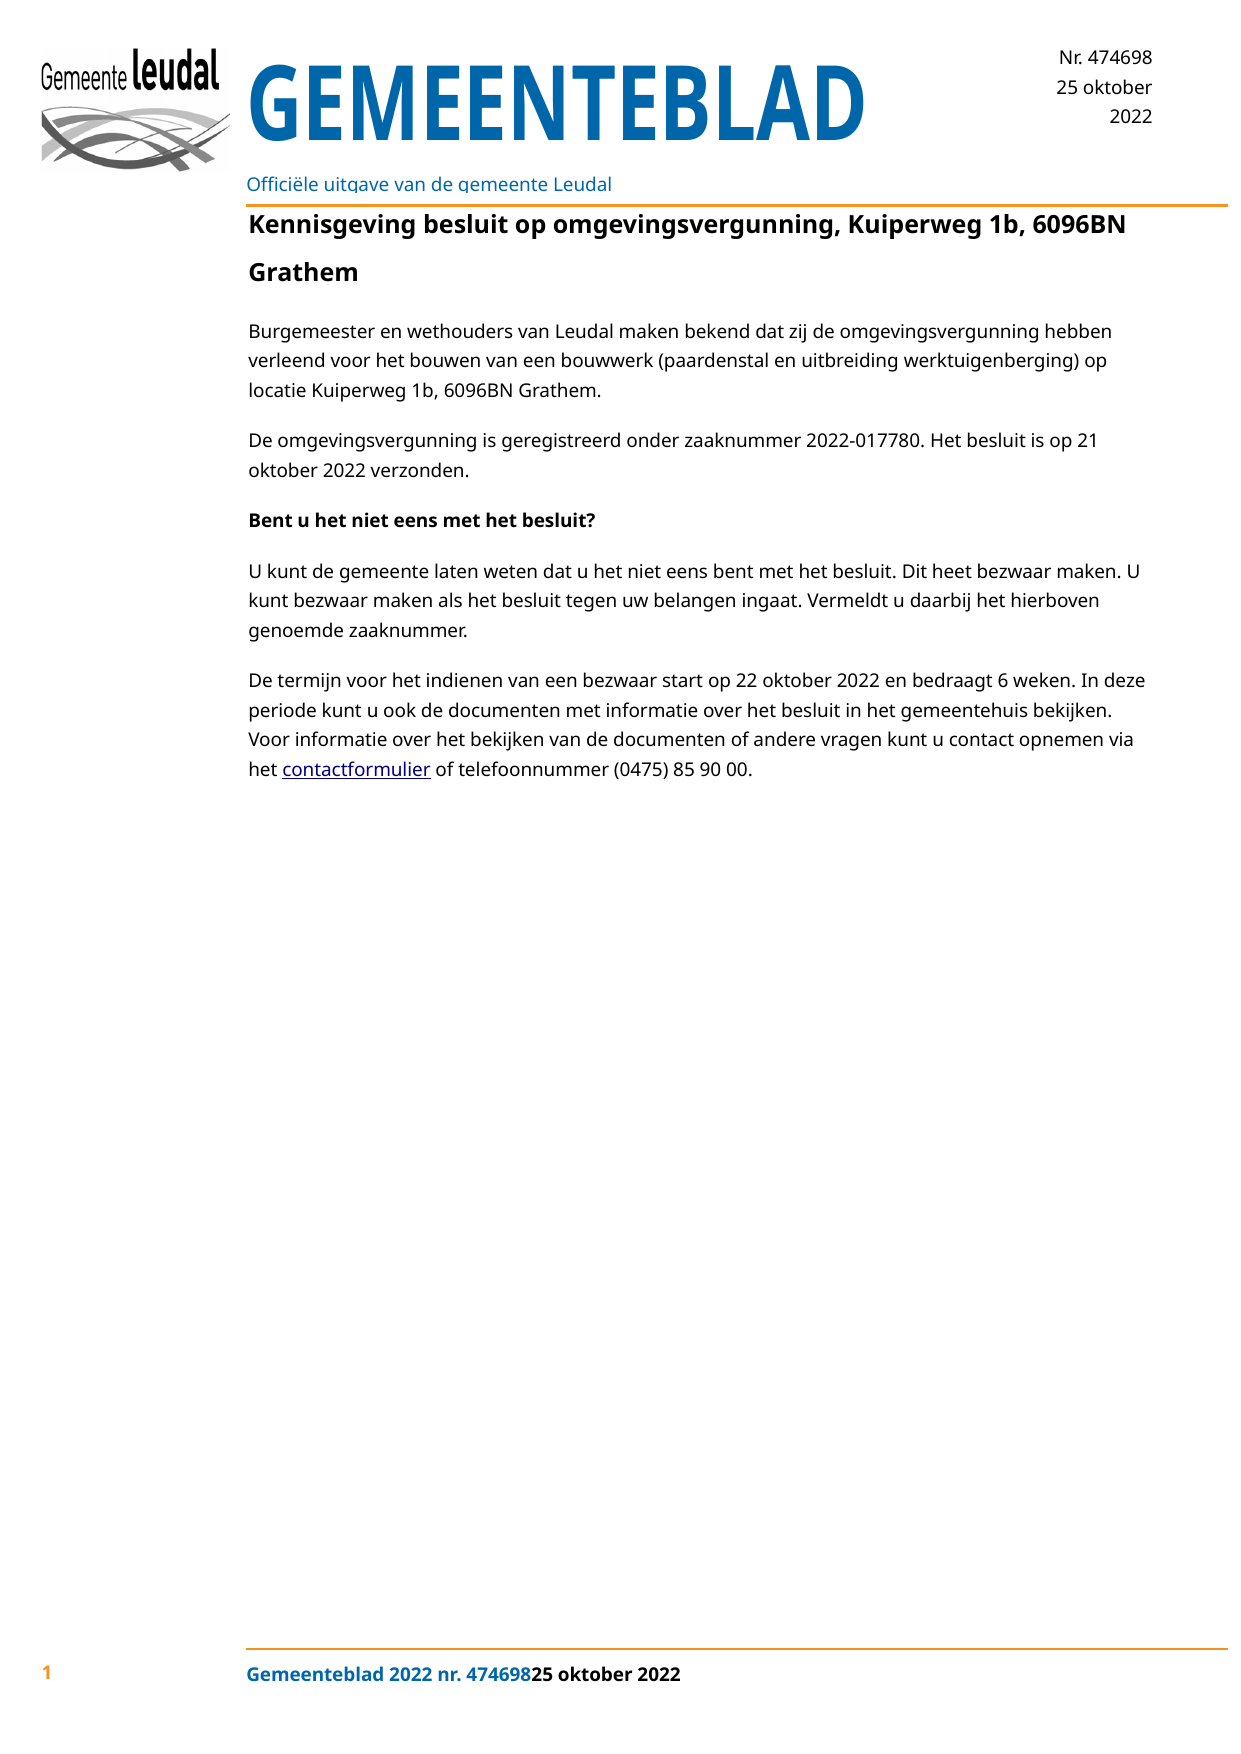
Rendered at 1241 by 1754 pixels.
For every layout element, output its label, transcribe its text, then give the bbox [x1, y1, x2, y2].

text De omgevingsvergunning is geregistreerd onder zaaknummer 2022-017780. Het besluit is op 21 oktober 2022 verzonden. [248, 427, 1152, 483]
text Kennisgeving besluit op omgevingsvergunning, Kuiperweg 1b, 6096BN Grathem [248, 207, 1152, 288]
text De termijn voor het indienen van een bezwaar start op 22 oktober 2022 en bedraagt 6 weken. In deze periode kunt u ook de documenten met informatie over het besluit in het gemeentehuis bekijken. Voor informatie over het bekijken van de documenten of andere vragen kunt u contact opnemen via het contactformulier of telefoonnummer (0475) 85 90 00. [248, 667, 1152, 782]
text Burgemeester en wethouders van Leudal maken bekend dat zij de omgevingsvergunning hebben verleend voor het bouwen van een bouwwerk (paardenstal en uitbreiding werktuigenberging) op locatie Kuiperweg 1b, 6096BN Grathem. [248, 318, 1152, 403]
picture [41, 47, 231, 172]
text U kunt de gemeente laten weten dat u het niet eens bent met het besluit. Dit heet bezwaar maken. U kunt bezwaar maken als het besluit tegen uw belangen ingaat. Vermeldt u daarbij het hierboven genoemde zaaknummer. [248, 558, 1152, 643]
text Bent u het niet eens met het besluit? [248, 507, 1152, 533]
